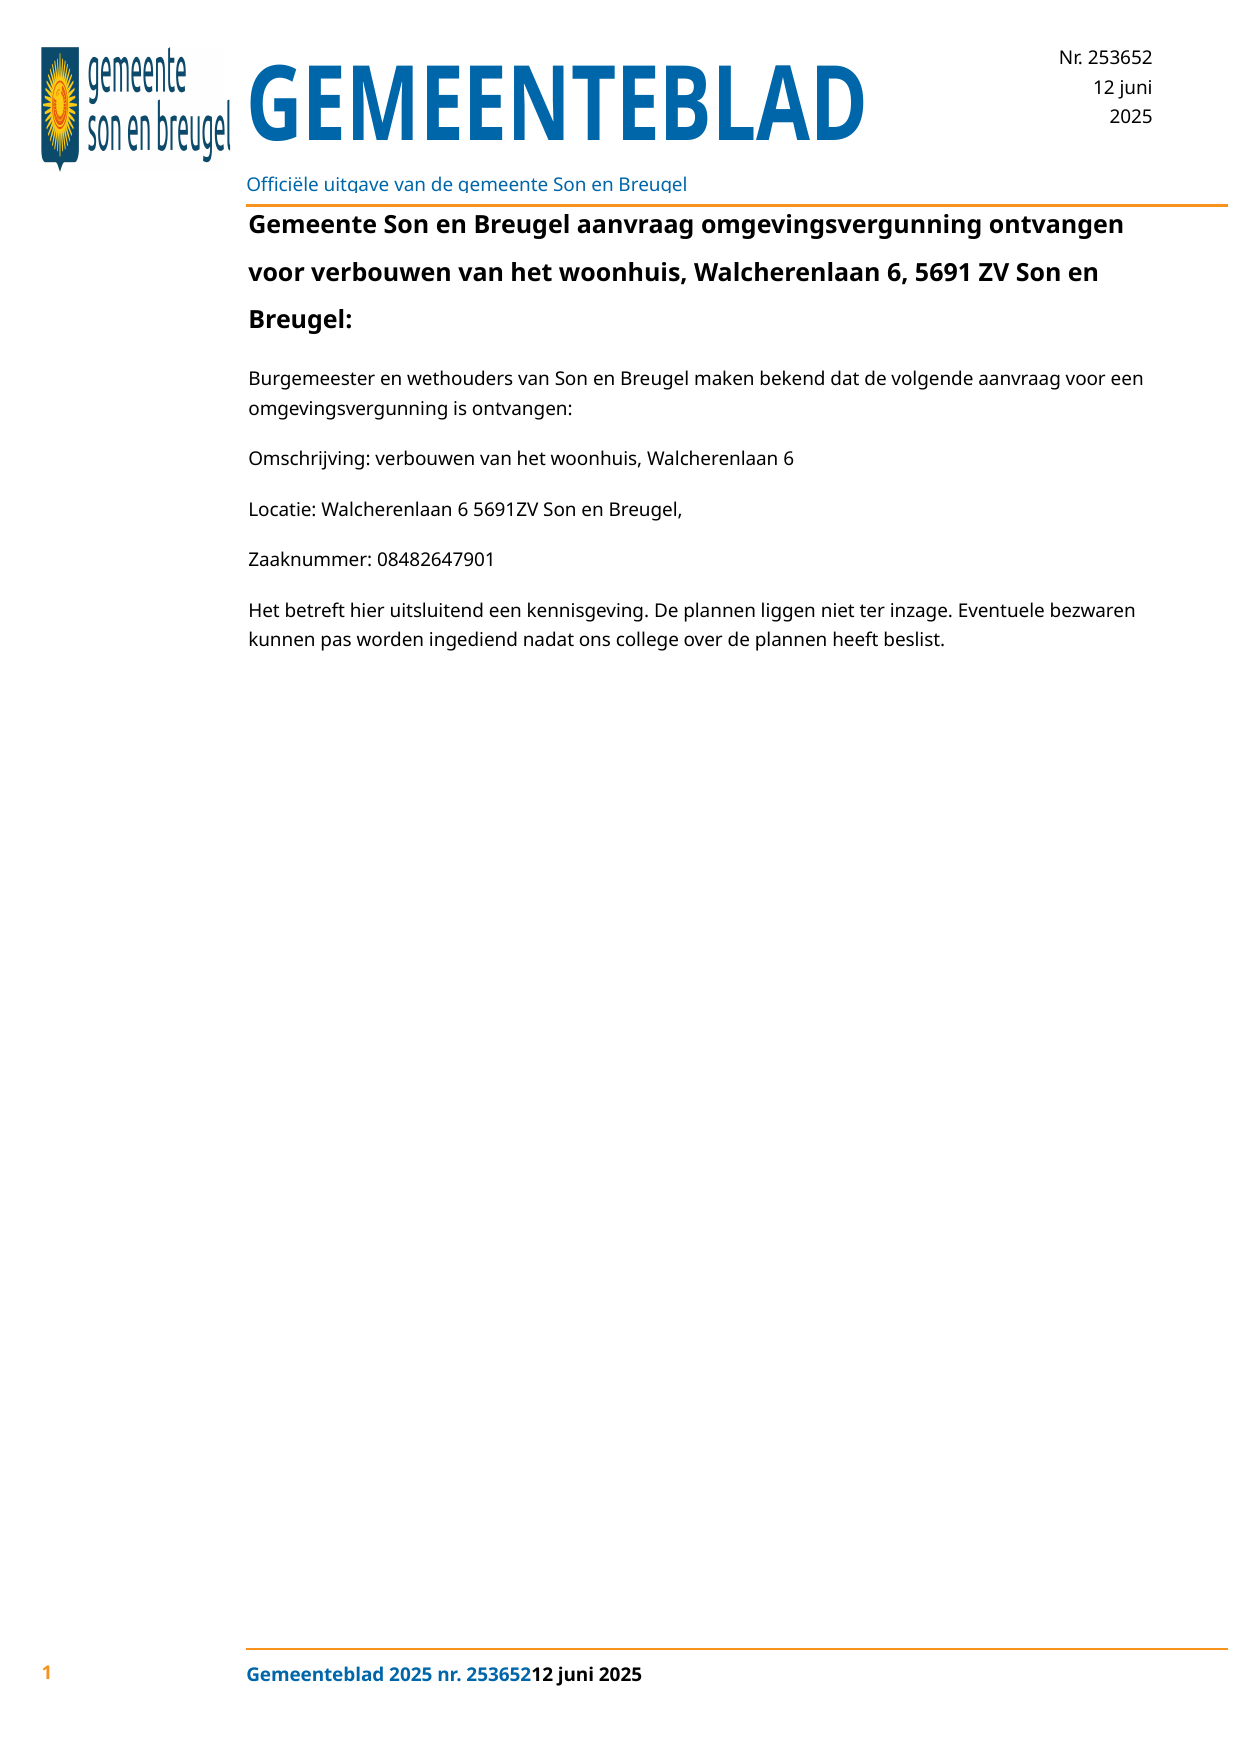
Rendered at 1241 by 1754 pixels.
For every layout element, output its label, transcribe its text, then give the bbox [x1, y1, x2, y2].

text Gemeente Son en Breugel aanvraag omgevingsvergunning ontvangen voor verbouwen van het woonhuis, Walcherenlaan 6, 5691 ZV Son en Breugel: [248, 207, 1152, 336]
text Zaaknummer: 08482647901 [248, 546, 1152, 572]
text Burgemeester en wethouders van Son en Breugel maken bekend dat de volgende aanvraag voor een omgevingsvergunning is ontvangen: [248, 366, 1152, 421]
text Locatie: Walcherenlaan 6 5691ZV Son en Breugel, [248, 496, 1152, 522]
text Omschrijving: verbouwen van het woonhuis, Walcherenlaan 6 [248, 446, 1152, 471]
picture [41, 47, 231, 172]
text Het betreft hier uitsluitend een kennisgeving. De plannen liggen niet ter inzage. Eventuele bezwaren kunnen pas worden ingediend nadat ons college over de plannen heeft beslist. [248, 597, 1152, 652]
